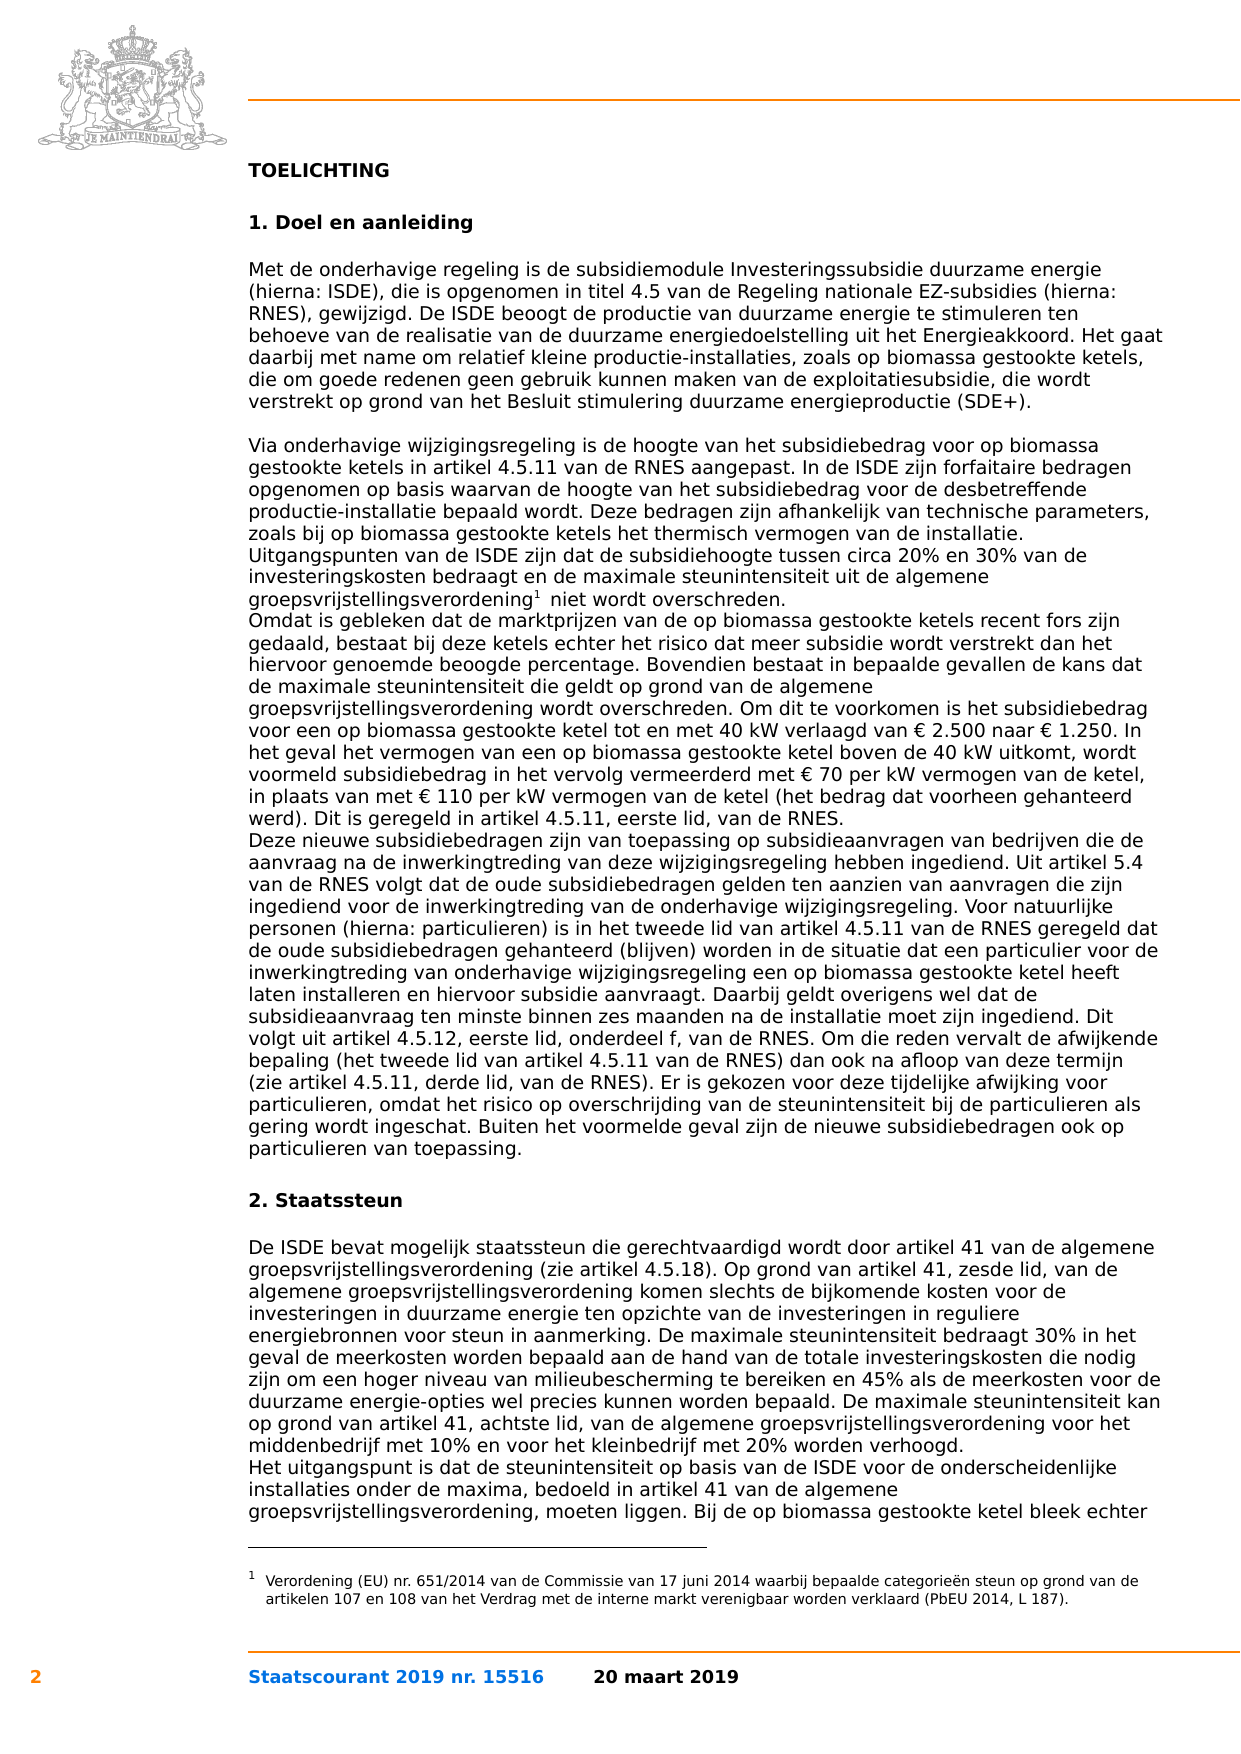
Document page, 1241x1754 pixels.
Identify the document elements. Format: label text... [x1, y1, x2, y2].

text Het uitgangspunt is dat de steunintensiteit op basis van de ISDE voor de onderscheidenlijke installaties onder de maxima, bedoeld in artikel 41 van de algemene groepsvrijstellingsverordening, moeten liggen. Bij de op biomassa gestookte ketel bleek echter [248, 1457, 1163, 1523]
text Via onderhavige wijzigingsregeling is de hoogte van het subsidiebedrag voor op biomassa gestookte ketels in artikel 4.5.11 van de RNES aangepast. In de ISDE zijn forfaitaire bedragen opgenomen op basis waarvan de hoogte van het subsidiebedrag voor de desbetreffende productie-installatie bepaald wordt. Deze bedragen zijn afhankelijk van technische parameters, zoals bij op biomassa gestookte ketels het thermisch vermogen van de installatie. Uitgangspunten van de ISDE zijn dat de subsidiehoogte tussen circa 20% en 30% van de investeringskosten bedraagt en de maximale steunintensiteit uit de algemene groepsvrijstellingsverordening niet wordt overschreden. [248, 434, 1163, 610]
text Omdat is gebleken dat de marktprijzen van de op biomassa gestookte ketels recent fors zijn gedaald, bestaat bij deze ketels echter het risico dat meer subsidie wordt verstrekt dan het hiervoor genoemde beoogde percentage. Bovendien bestaat in bepaalde gevallen de kans dat de maximale steunintensiteit die geldt op grond van de algemene groepsvrijstellingsverordening wordt overschreden. Om dit te voorkomen is het subsidiebedrag voor een op biomassa gestookte ketel tot en met 40 kW verlaagd van € 2.500 naar € 1.250. In het geval het vermogen van een op biomassa gestookte ketel boven de 40 kW uitkomt, wordt voormeld subsidiebedrag in het vervolg vermeerderd met € 70 per kW vermogen van de ketel, in plaats van met € 110 per kW vermogen van de ketel (het bedrag dat voorheen gehanteerd werd). Dit is geregeld in artikel 4.5.11, eerste lid, van de RNES. [248, 610, 1163, 830]
text Met de onderhavige regeling is de subsidiemodule Investeringssubsidie duurzame energie (hierna: ISDE), die is opgenomen in titel 4.5 van de Regeling nationale EZ-subsidies (hierna: RNES), gewijzigd. De ISDE beoogt de productie van duurzame energie te stimuleren ten behoeve van de realisatie van de duurzame energiedoelstelling uit het Energieakkoord. Het gaat daarbij met name om relatief kleine productie-installaties, zoals op biomassa gestookte ketels, die om goede redenen geen gebruik kunnen maken van de exploitatiesubsidie, die wordt verstrekt op grond van het Besluit stimulering duurzame energieproductie (SDE+). [248, 259, 1163, 413]
subtitle TOELICHTING [248, 160, 1163, 182]
text Deze nieuwe subsidiebedragen zijn van toepassing op subsidieaanvragen van bedrijven die de aanvraag na de inwerkingtreding van deze wijzigingsregeling hebben ingediend. Uit artikel 5.4 van de RNES volgt dat de oude subsidiebedragen gelden ten aanzien van aanvragen die zijn ingediend voor de inwerkingtreding van de onderhavige wijzigingsregeling. Voor natuurlijke personen (hierna: particulieren) is in het tweede lid van artikel 4.5.11 van de RNES geregeld dat de oude subsidiebedragen gehanteerd (blijven) worden in de situatie dat een particulier voor de inwerkingtreding van onderhavige wijzigingsregeling een op biomassa gestookte ketel heeft laten installeren en hiervoor subsidie aanvraagt. Daarbij geldt overigens wel dat de subsidieaanvraag ten minste binnen zes maanden na de installatie moet zijn ingediend. Dit volgt uit artikel 4.5.12, eerste lid, onderdeel f, van de RNES. Om die reden vervalt de afwijkende bepaling (het tweede lid van artikel 4.5.11 van de RNES) dan ook na afloop van deze termijn (zie artikel 4.5.11, derde lid, van de RNES). Er is gekozen voor deze tijdelijke afwijking voor particulieren, omdat het risico op overschrijding van de steunintensiteit bij de particulieren als gering wordt ingeschat. Buiten het voormelde geval zijn de nieuwe subsidiebedragen ook op particulieren van toepassing. [248, 830, 1163, 1160]
text De ISDE bevat mogelijk staatssteun die gerechtvaardigd wordt door artikel 41 van de algemene groepsvrijstellingsverordening (zie artikel 4.5.18). Op grond van artikel 41, zesde lid, van de algemene groepsvrijstellingsverordening komen slechts de bijkomende kosten voor de investeringen in duurzame energie ten opzichte van de investeringen in reguliere energiebronnen voor steun in aanmerking. De maximale steunintensiteit bedraagt 30% in het geval de meerkosten worden bepaald aan de hand van de totale investeringskosten die nodig zijn om een hoger niveau van milieubescherming te bereiken en 45% als de meerkosten voor de duurzame energie-opties wel precies kunnen worden bepaald. De maximale steunintensiteit kan op grond van artikel 41, achtste lid, van de algemene groepsvrijstellingsverordening voor het middenbedrijf met 10% en voor het kleinbedrijf met 20% worden verhoogd. [248, 1237, 1163, 1457]
picture [38, 25, 227, 150]
subtitle 2. Staatssteun [248, 1190, 1163, 1212]
text Verordening (EU) nr. 651/2014 van de Commissie van 17 juni 2014 waarbij bepaalde categorieën steun op grond van de artikelen 107 en 108 van het Verdrag met de interne markt verenigbaar worden verklaard (PbEU 2014, L 187). [248, 1569, 1163, 1608]
subtitle 1. Doel en aanleiding [248, 212, 1163, 234]
